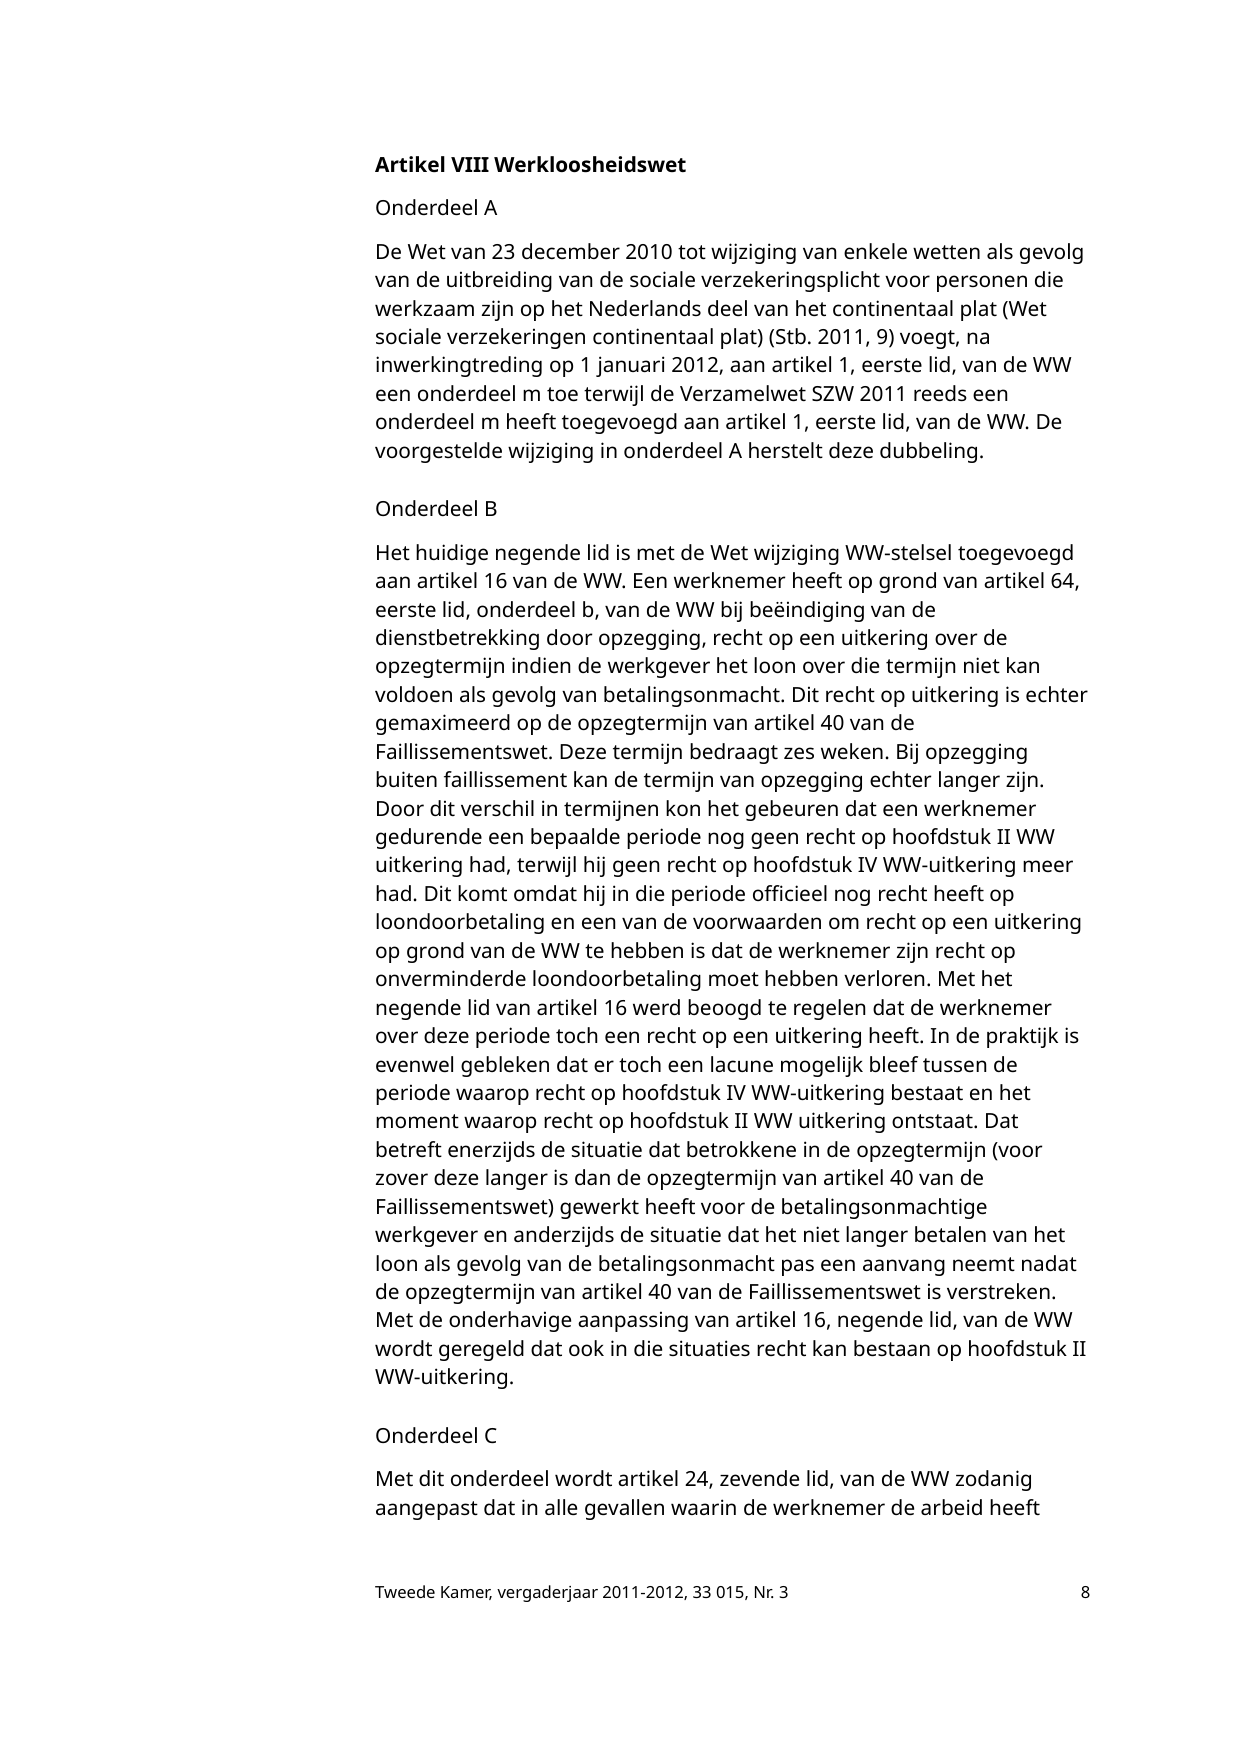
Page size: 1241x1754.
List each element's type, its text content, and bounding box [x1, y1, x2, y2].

text Met dit onderdeel wordt artikel 24, zevende lid, van de WW zodanig aangepast dat in alle gevallen waarin de werknemer de arbeid heeft [375, 1464, 1090, 1521]
text Onderdeel A [375, 193, 1090, 222]
text De Wet van 23 december 2010 tot wijziging van enkele wetten als gevolg van de uitbreiding van de sociale verzekeringsplicht voor personen die werkzaam zijn op het Nederlands deel van het continentaal plat (Wet sociale verzekeringen continentaal plat) (Stb. 2011, 9) voegt, na inwerkingtreding op 1 januari 2012, aan artikel 1, eerste lid, van de WW een onderdeel m toe terwijl de Verzamelwet SZW 2011 reeds een onderdeel m heeft toegevoegd aan artikel 1, eerste lid, van de WW. De voorgestelde wijziging in onderdeel A herstelt deze dubbeling. [375, 237, 1090, 464]
text Onderdeel B [375, 494, 1090, 523]
text Het huidige negende lid is met de Wet wijziging WW-stelsel toegevoegd aan artikel 16 van de WW. Een werknemer heeft op grond van artikel 64, eerste lid, onderdeel b, van de WW bij beëindiging van de dienstbetrekking door opzegging, recht op een uitkering over de opzegtermijn indien de werkgever het loon over die termijn niet kan voldoen als gevolg van betalingsonmacht. Dit recht op uitkering is echter gemaximeerd op de opzegtermijn van artikel 40 van de Faillissementswet. Deze termijn bedraagt zes weken. Bij opzegging buiten faillissement kan de termijn van opzegging echter langer zijn. Door dit verschil in termijnen kon het gebeuren dat een werknemer gedurende een bepaalde periode nog geen recht op hoofdstuk II WW uitkering had, terwijl hij geen recht op hoofdstuk IV WW-uitkering meer had. Dit komt omdat hij in die periode officieel nog recht heeft op loondoorbetaling en een van de voorwaarden om recht op een uitkering op grond van de WW te hebben is dat de werknemer zijn recht op onverminderde loondoorbetaling moet hebben verloren. Met het negende lid van artikel 16 werd beoogd te regelen dat de werknemer over deze periode toch een recht op een uitkering heeft. In de praktijk is evenwel gebleken dat er toch een lacune mogelijk bleef tussen de periode waarop recht op hoofdstuk IV WW-uitkering bestaat en het moment waarop recht op hoofdstuk II WW uitkering ontstaat. Dat betreft enerzijds de situatie dat betrokkene in de opzegtermijn (voor zover deze langer is dan de opzegtermijn van artikel 40 van de Faillissementswet) gewerkt heeft voor de betalingsonmachtige werkgever en anderzijds de situatie dat het niet langer betalen van het loon als gevolg van de betalingsonmacht pas een aanvang neemt nadat de opzegtermijn van artikel 40 van de Faillissementswet is verstreken. Met de onderhavige aanpassing van artikel 16, negende lid, van de WW wordt geregeld dat ook in die situaties recht kan bestaan op hoofdstuk II WW-uitkering. [375, 538, 1090, 1391]
text Artikel VIII Werkloosheidswet [375, 150, 1090, 178]
text Onderdeel C [375, 1421, 1090, 1449]
